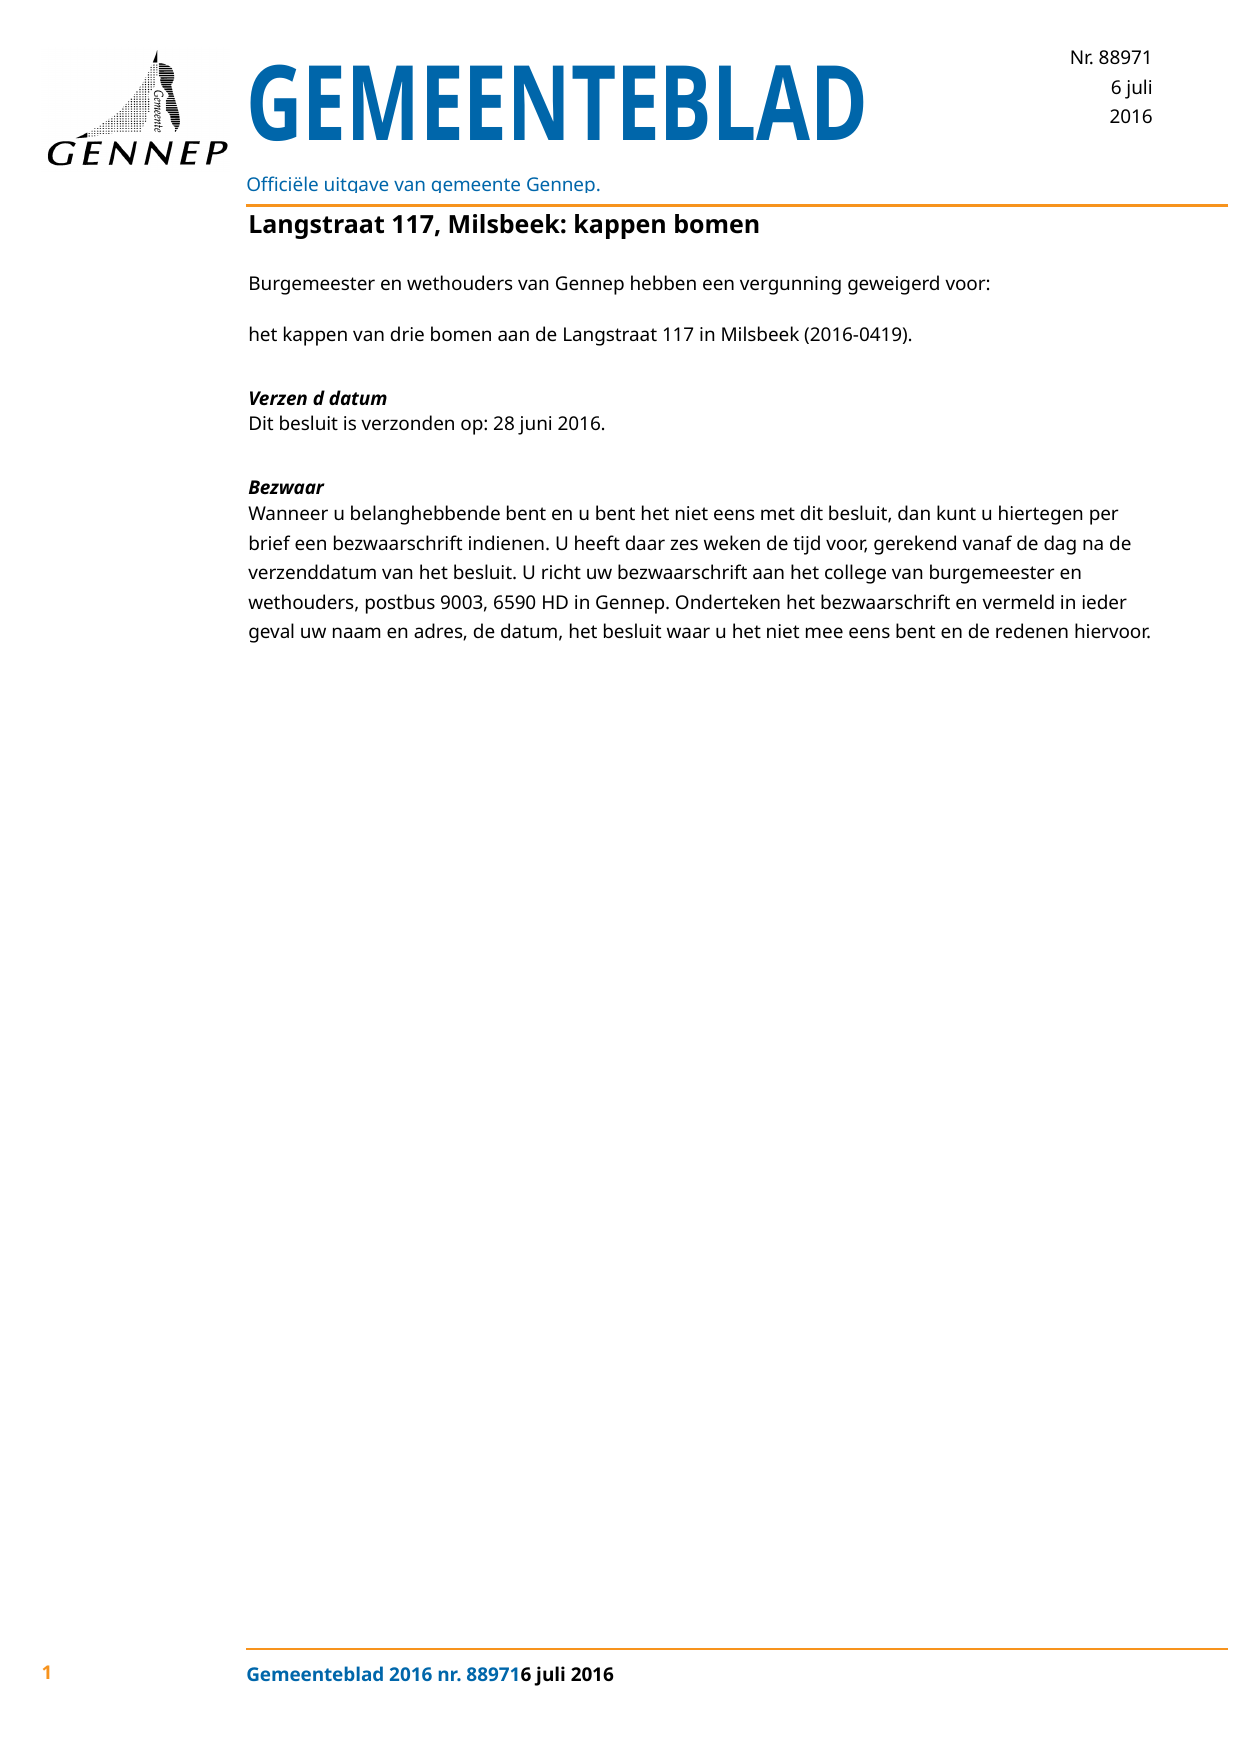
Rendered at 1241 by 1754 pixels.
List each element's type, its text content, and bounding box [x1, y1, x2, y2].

text Bezwaar [248, 474, 1152, 500]
picture [41, 47, 231, 172]
text Verzen d datum [248, 385, 1152, 410]
text Langstraat 117, Milsbeek: kappen bomen [248, 207, 1152, 241]
text Wanneer u belanghebbende bent en u bent het niet eens met dit besluit, dan kunt u hiertegen per brief een bezwaarschrift indienen. U heeft daar zes weken de tijd voor, gerekend vanaf de dag na de verzenddatum van het besluit. U richt uw bezwaarschrift aan het college van burgemeester en wethouders, postbus 9003, 6590 HD in Gennep. Onderteken het bezwaarschrift en vermeld in ieder geval uw naam en adres, de datum, het besluit waar u het niet mee eens bent en de redenen hiervoor. [248, 500, 1152, 644]
text Burgemeester en wethouders van Gennep hebben een vergunning geweigerd voor: [248, 270, 1152, 296]
text Dit besluit is verzonden op: 28 juni 2016. [248, 410, 1152, 436]
text het kappen van drie bomen aan de Langstraat 117 in Milsbeek (2016-0419). [248, 321, 1152, 346]
